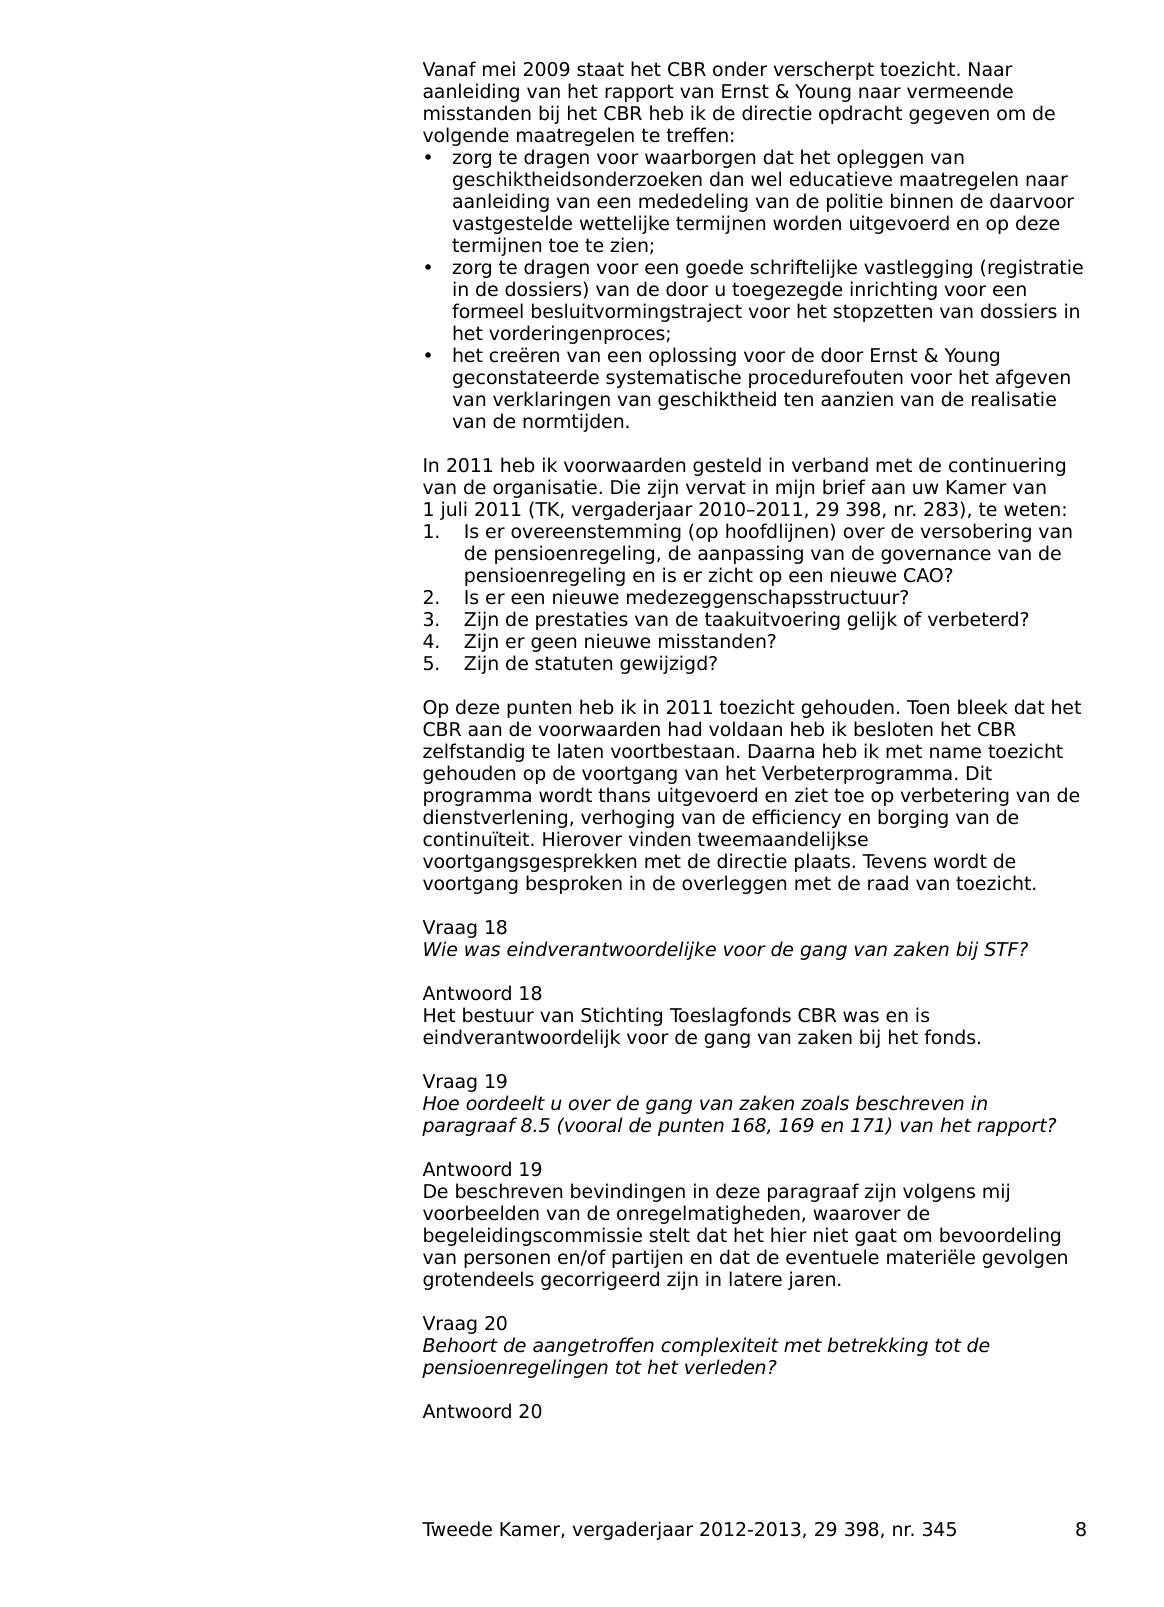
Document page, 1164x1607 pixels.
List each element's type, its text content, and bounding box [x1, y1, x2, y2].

text De beschreven bevindingen in deze paragraaf zijn volgens mij voorbeelden van de onregelmatigheden, waarover de begeleidingscommissie stelt dat het hier niet gaat om bevoordeling van personen en/of partijen en dat de eventuele materiële gevolgen grotendeels gecorrigeerd zijn in latere jaren. [422, 1181, 1087, 1291]
text Vraag 19 [422, 1071, 1087, 1093]
text 1. Is er overeenstemming (op hoofdlijnen) over de versobering van de pensioenregeling, de aanpassing van de governance van de pensioenregeling en is er zicht op een nieuwe CAO? [422, 521, 1087, 587]
text 4. Zijn er geen nieuwe misstanden? [422, 631, 1087, 653]
text Hoe oordeelt u over de gang van zaken zoals beschreven in paragraaf 8.5 (vooral de punten 168, 169 en 171) van het rapport? [422, 1093, 1087, 1137]
text Vraag 20 [422, 1313, 1087, 1335]
text Wie was eindverantwoordelijke voor de gang van zaken bij STF? [422, 939, 1087, 961]
text 5. Zijn de statuten gewijzigd? [422, 653, 1087, 675]
text • zorg te dragen voor een goede schriftelijke vastlegging (registratie in de dossiers) van de door u toegezegde inrichting voor een formeel besluitvormingstraject voor het stopzetten van dossiers in het vorderingenproces; [422, 257, 1087, 345]
text • het creëren van een oplossing voor de door Ernst & Young geconstateerde systematische procedurefouten voor het afgeven van verklaringen van geschiktheid ten aanzien van de realisatie van de normtijden. [422, 345, 1087, 433]
text Antwoord 20 [422, 1401, 1087, 1423]
text 3. Zijn de prestaties van de taakuitvoering gelijk of verbeterd? [422, 609, 1087, 631]
text Vraag 18 [422, 917, 1087, 939]
text In 2011 heb ik voorwaarden gesteld in verband met de continuering van de organisatie. Die zijn vervat in mijn brief aan uw Kamer van 1 juli 2011 (TK, vergaderjaar 2010–2011, 29 398, nr. 283), te weten: [422, 455, 1087, 521]
text Behoort de aangetroffen complexiteit met betrekking tot de pensioenregelingen tot het verleden? [422, 1335, 1087, 1379]
text 2. Is er een nieuwe medezeggenschapsstructuur? [422, 587, 1087, 609]
text Op deze punten heb ik in 2011 toezicht gehouden. Toen bleek dat het CBR aan de voorwaarden had voldaan heb ik besloten het CBR zelfstandig te laten voortbestaan. Daarna heb ik met name toezicht gehouden op de voortgang van het Verbeterprogramma. Dit programma wordt thans uitgevoerd en ziet toe op verbetering van de dienstverlening, verhoging van de efficiency en borging van de continuïteit. Hierover vinden tweemaandelijkse voortgangsgesprekken met de directie plaats. Tevens wordt de voortgang besproken in de overleggen met de raad van toezicht. [422, 697, 1087, 895]
text Het bestuur van Stichting Toeslagfonds CBR was en is eindverantwoordelijk voor de gang van zaken bij het fonds. [422, 1005, 1087, 1049]
text Vanaf mei 2009 staat het CBR onder verscherpt toezicht. Naar aanleiding van het rapport van Ernst & Young naar vermeende misstanden bij het CBR heb ik de directie opdracht gegeven om de volgende maatregelen te treffen: [422, 59, 1087, 147]
text Antwoord 18 [422, 983, 1087, 1005]
text Antwoord 19 [422, 1159, 1087, 1181]
text • zorg te dragen voor waarborgen dat het opleggen van geschiktheidsonderzoeken dan wel educatieve maatregelen naar aanleiding van een mededeling van de politie binnen de daarvoor vastgestelde wettelijke termijnen worden uitgevoerd en op deze termijnen toe te zien; [422, 147, 1087, 257]
